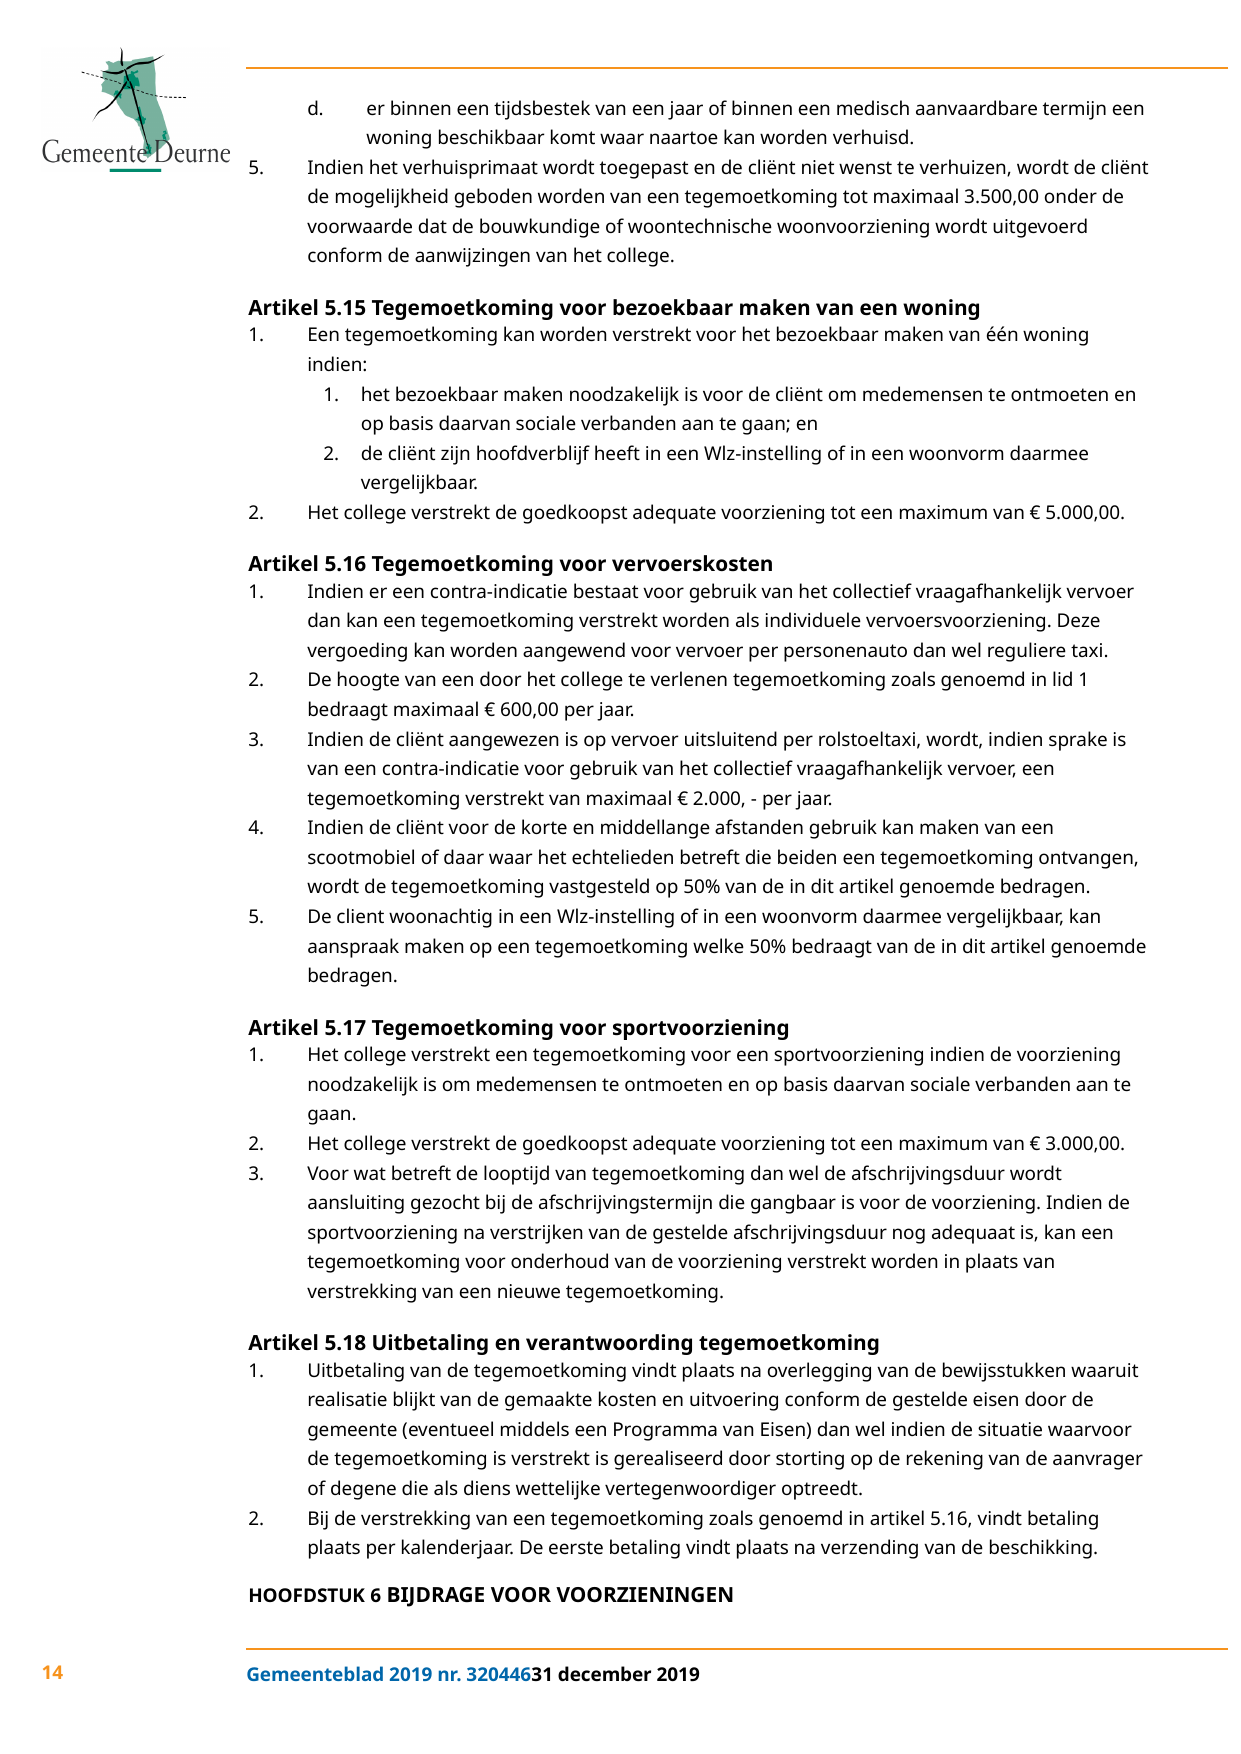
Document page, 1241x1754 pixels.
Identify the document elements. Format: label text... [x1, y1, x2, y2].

list Bij de verstrekking van een tegemoetkoming zoals genoemd in artikel 5.16, vindt betaling plaats per kalenderjaar. De eerste betaling vindt plaats na verzending van de beschikking. [248, 1505, 1152, 1560]
picture [41, 47, 231, 172]
list Indien het verhuisprimaat wordt toegepast en de cliënt niet wenst te verhuizen, wordt de cliënt de mogelijkheid geboden worden van een tegemoetkoming tot maximaal 3.500,00 onder de voorwaarde dat de bouwkundige of woontechnische woonvoorziening wordt uitgevoerd conform de aanwijzingen van het college. [248, 154, 1152, 268]
list De hoogte van een door het college te verlenen tegemoetkoming zoals genoemd in lid 1 bedraagt maximaal € 600,00 per jaar. [248, 667, 1152, 722]
list Een tegemoetkoming kan worden verstrekt voor het bezoekbaar maken van één woning indien: [248, 322, 1152, 377]
list Indien de cliënt voor de korte en middellange afstanden gebruik kan maken van een scootmobiel of daar waar het echtelieden betreft die beiden een tegemoetkoming ontvangen, wordt de tegemoetkoming vastgesteld op 50% van de in dit artikel genoemde bedragen. [248, 814, 1152, 899]
list Voor wat betreft de looptijd van tegemoetkoming dan wel de afschrijvingsduur wordt aansluiting gezocht bij de afschrijvingstermijn die gangbaar is voor de voorziening. Indien de sportvoorziening na verstrijken van de gestelde afschrijvingsduur nog adequaat is, kan een tegemoetkoming voor onderhoud van de voorziening verstrekt worden in plaats van verstrekking van een nieuwe tegemoetkoming. [248, 1160, 1152, 1304]
list De client woonachtig in een Wlz-instelling of in een woonvorm daarmee vergelijkbaar, kan aanspraak maken op een tegemoetkoming welke 50% bedraagt van de in dit artikel genoemde bedragen. [248, 903, 1152, 988]
text Artikel 5.15 Tegemoetkoming voor bezoekbaar maken van een woning [248, 293, 1152, 322]
list er binnen een tijdsbestek van een jaar of binnen een medisch aanvaardbare termijn een woning beschikbaar komt waar naartoe kan worden verhuisd. [307, 95, 1152, 150]
list Uitbetaling van de tegemoetkoming vindt plaats na overlegging van de bewijsstukken waaruit realisatie blijkt van de gemaakte kosten en uitvoering conform de gestelde eisen door de gemeente (eventueel middels een Programma van Eisen) dan wel indien de situatie waarvoor de tegemoetkoming is verstrekt is gerealiseerd door storting op de rekening van de aanvrager of degene die als diens wettelijke vertegenwoordiger optreedt. [248, 1357, 1152, 1501]
list Indien er een contra-indicatie bestaat voor gebruik van het collectief vraagafhankelijk vervoer dan kan een tegemoetkoming verstrekt worden als individuele vervoersvoorziening. Deze vergoeding kan worden aangewend voor vervoer per personenauto dan wel reguliere taxi. [248, 578, 1152, 663]
list het bezoekbaar maken noodzakelijk is voor de cliënt om medemensen te ontmoeten en op basis daarvan sociale verbanden aan te gaan; en [323, 381, 1152, 436]
text Artikel 5.16 Tegemoetkoming voor vervoerskosten [248, 549, 1152, 578]
text Artikel 5.17 Tegemoetkoming voor sportvoorziening [248, 1013, 1152, 1041]
text Artikel 5.18 Uitbetaling en verantwoording tegemoetkoming [248, 1328, 1152, 1357]
list Het college verstrekt een tegemoetkoming voor een sportvoorziening indien de voorziening noodzakelijk is om medemensen te ontmoeten en op basis daarvan sociale verbanden aan te gaan. [248, 1041, 1152, 1126]
list Het college verstrekt de goedkoopst adequate voorziening tot een maximum van € 3.000,00. [248, 1130, 1152, 1156]
text HOOFDSTUK 6 BIJDRAGE VOOR VOORZIENINGEN [248, 1580, 1152, 1608]
list Het college verstrekt de goedkoopst adequate voorziening tot een maximum van € 5.000,00. [248, 499, 1152, 525]
list de cliënt zijn hoofdverblijf heeft in een Wlz-instelling of in een woonvorm daarmee vergelijkbaar. [323, 440, 1152, 495]
list Indien de cliënt aangewezen is op vervoer uitsluitend per rolstoeltaxi, wordt, indien sprake is van een contra-indicatie voor gebruik van het collectief vraagafhankelijk vervoer, een tegemoetkoming verstrekt van maximaal € 2.000, - per jaar. [248, 726, 1152, 811]
